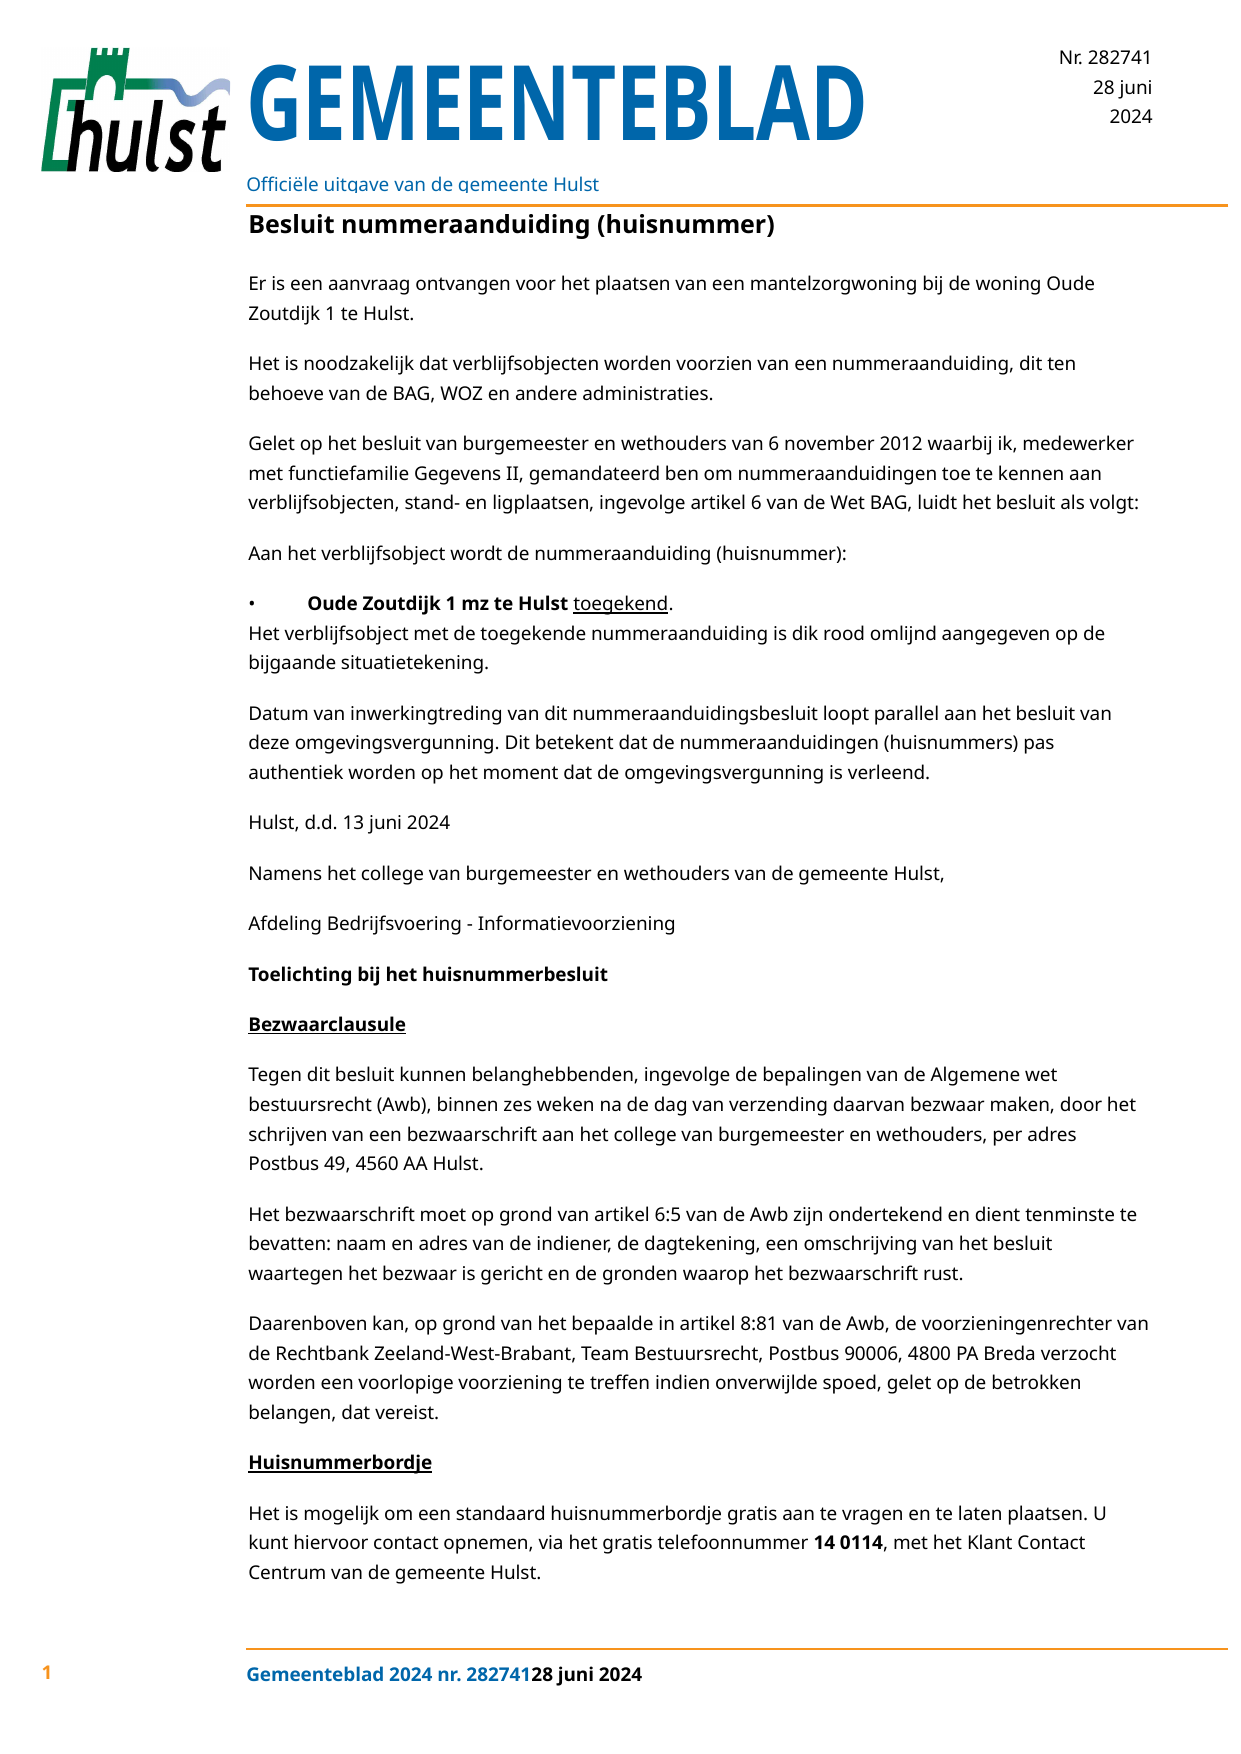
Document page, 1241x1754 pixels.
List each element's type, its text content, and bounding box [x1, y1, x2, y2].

list Oude Zoutdijk 1 mz te Hulst toegekend. [248, 590, 1152, 616]
text Toelichting bij het huisnummerbesluit [248, 961, 1152, 986]
text Het is mogelijk om een standaard huisnummerbordje gratis aan te vragen en te laten plaatsen. U kunt hiervoor contact opnemen, via het gratis telefoonnummer 14 0114, met het Klant Contact Centrum van de gemeente Hulst. [248, 1500, 1152, 1585]
text Bezwaarclausule [248, 1011, 1152, 1037]
text Het bezwaarschrift moet op grond van artikel 6:5 van de Awb zijn ondertekend en dient tenminste te bevatten: naam en adres van de indiener, de dagtekening, een omschrijving van het besluit waartegen het bezwaar is gericht en de gronden waarop het bezwaarschrift rust. [248, 1201, 1152, 1286]
text Tegen dit besluit kunnen belanghebbenden, ingevolge de bepalingen van de Algemene wet bestuursrecht (Awb), binnen zes weken na de dag van verzending daarvan bezwaar maken, door het schrijven van een bezwaarschrift aan het college van burgemeester en wethouders, per adres Postbus 49, 4560 AA Hulst. [248, 1062, 1152, 1176]
text Aan het verblijfsobject wordt de nummeraanduiding (huisnummer): [248, 540, 1152, 566]
text Besluit nummeraanduiding (huisnummer) [248, 207, 1152, 241]
text Het is noodzakelijk dat verblijfsobjecten worden voorzien van een nummeraanduiding, dit ten behoeve van de BAG, WOZ en andere administraties. [248, 350, 1152, 406]
text Namens het college van burgemeester en wethouders van de gemeente Hulst, [248, 860, 1152, 886]
text Daarenboven kan, op grond van het bepaalde in artikel 8:81 van de Awb, de voorzieningenrechter van de Rechtbank Zeeland-West-Brabant, Team Bestuursrecht, Postbus 90006, 4800 PA Breda verzocht worden een voorlopige voorziening te treffen indien onverwijlde spoed, gelet op de betrokken belangen, dat vereist. [248, 1310, 1152, 1425]
text Het verblijfsobject met de toegekende nummeraanduiding is dik rood omlijnd aangegeven op de bijgaande situatietekening. [248, 620, 1152, 675]
text Afdeling Bedrijfsvoering - Informatievoorziening [248, 910, 1152, 936]
picture [41, 47, 231, 172]
text Er is een aanvraag ontvangen voor het plaatsen van een mantelzorgwoning bij de woning Oude Zoutdijk 1 te Hulst. [248, 270, 1152, 326]
text Hulst, d.d. 13 juni 2024 [248, 809, 1152, 835]
text Gelet op het besluit van burgemeester en wethouders van 6 november 2012 waarbij ik, medewerker met functiefamilie Gegevens II, gemandateerd ben om nummeraanduidingen toe te kennen aan verblijfsobjecten, stand- en ligplaatsen, ingevolge artikel 6 van de Wet BAG, luidt het besluit als volgt: [248, 430, 1152, 515]
text Huisnummerbordje [248, 1449, 1152, 1475]
text Datum van inwerkingtreding van dit nummeraanduidingsbesluit loopt parallel aan het besluit van deze omgevingsvergunning. Dit betekent dat de nummeraanduidingen (huisnummers) pas authentiek worden op het moment dat de omgevingsvergunning is verleend. [248, 700, 1152, 785]
